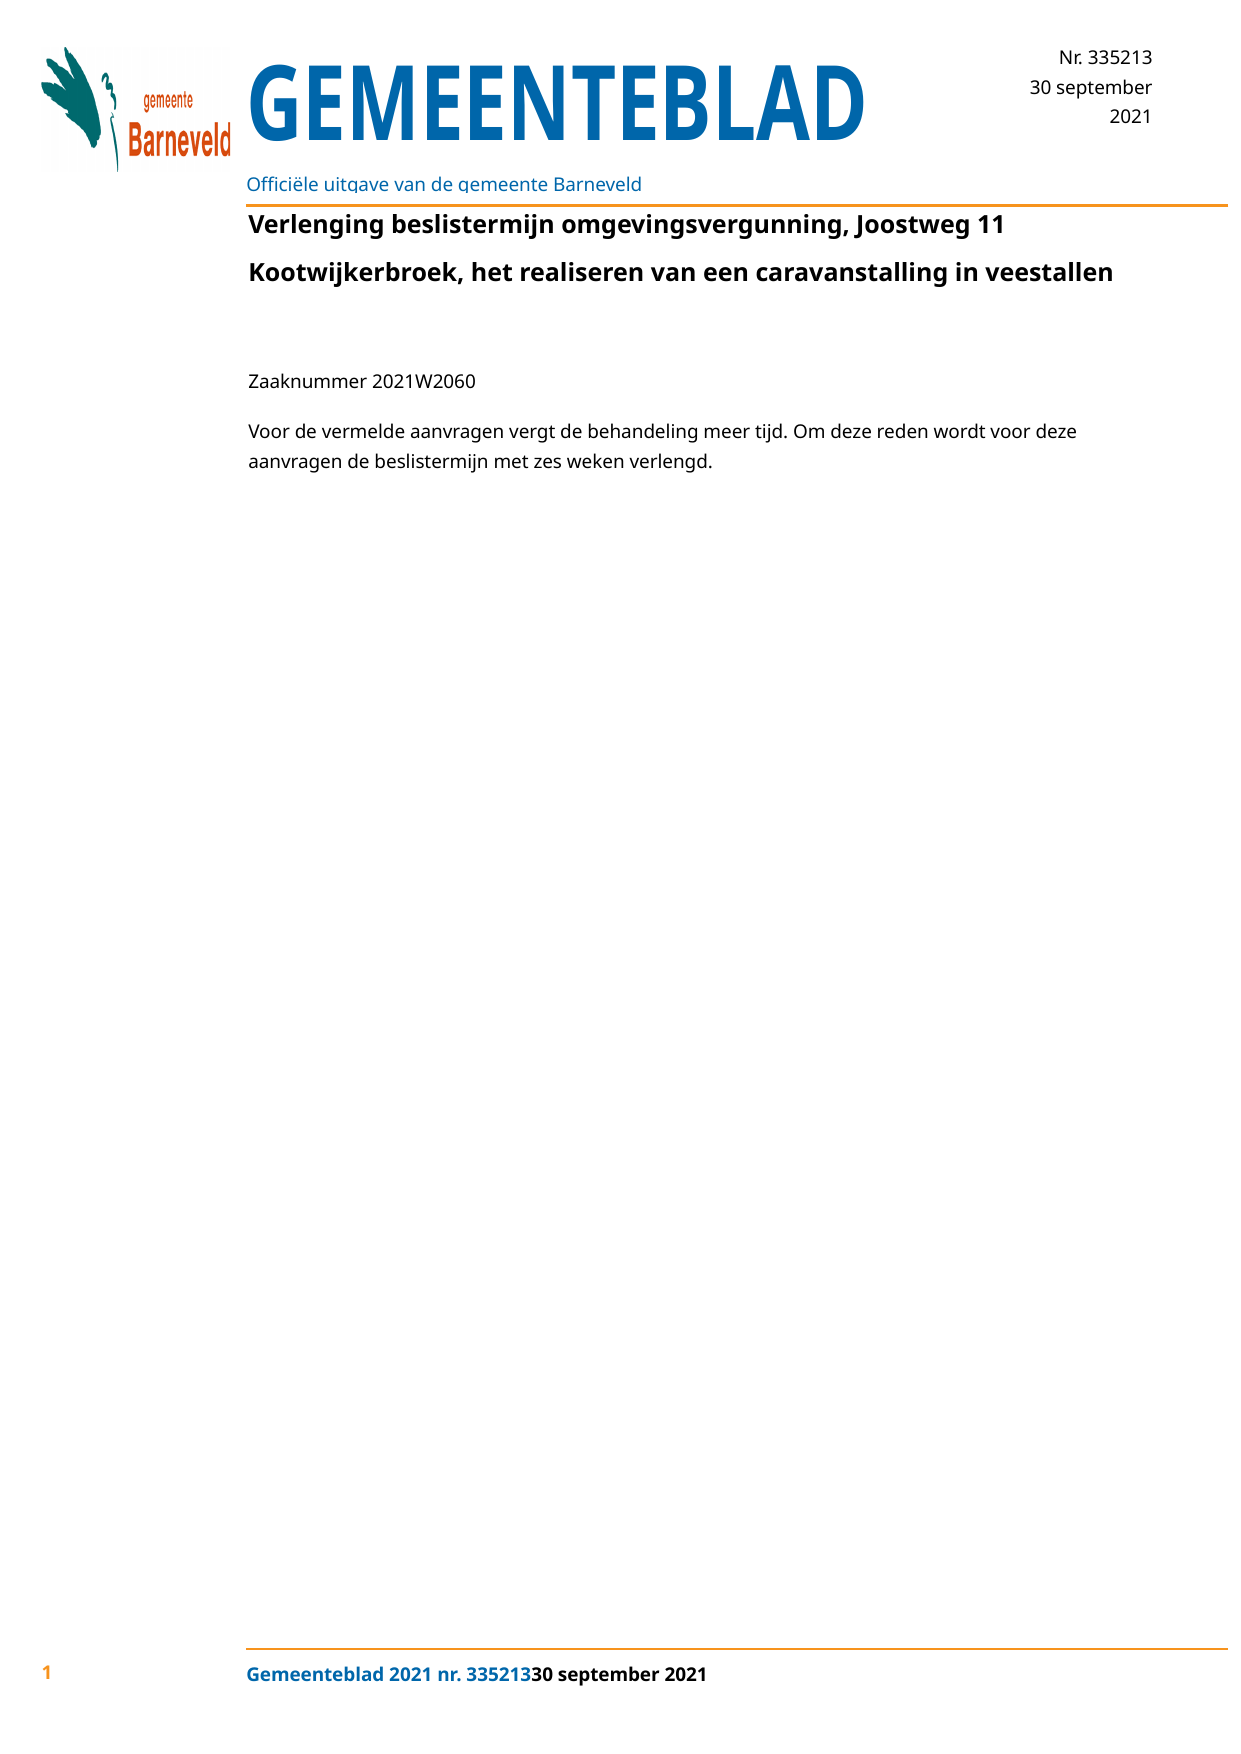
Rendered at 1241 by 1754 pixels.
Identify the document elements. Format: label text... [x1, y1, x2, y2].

text Voor de vermelde aanvragen vergt de behandeling meer tijd. Om deze reden wordt voor deze aanvragen de beslistermijn met zes weken verlengd. [248, 419, 1152, 474]
picture [41, 47, 231, 172]
text Verlenging beslistermijn omgevingsvergunning, Joostweg 11 Kootwijkerbroek, het realiseren van een caravanstalling in veestallen [248, 207, 1152, 288]
text Zaaknummer 2021W2060 [248, 368, 1152, 394]
